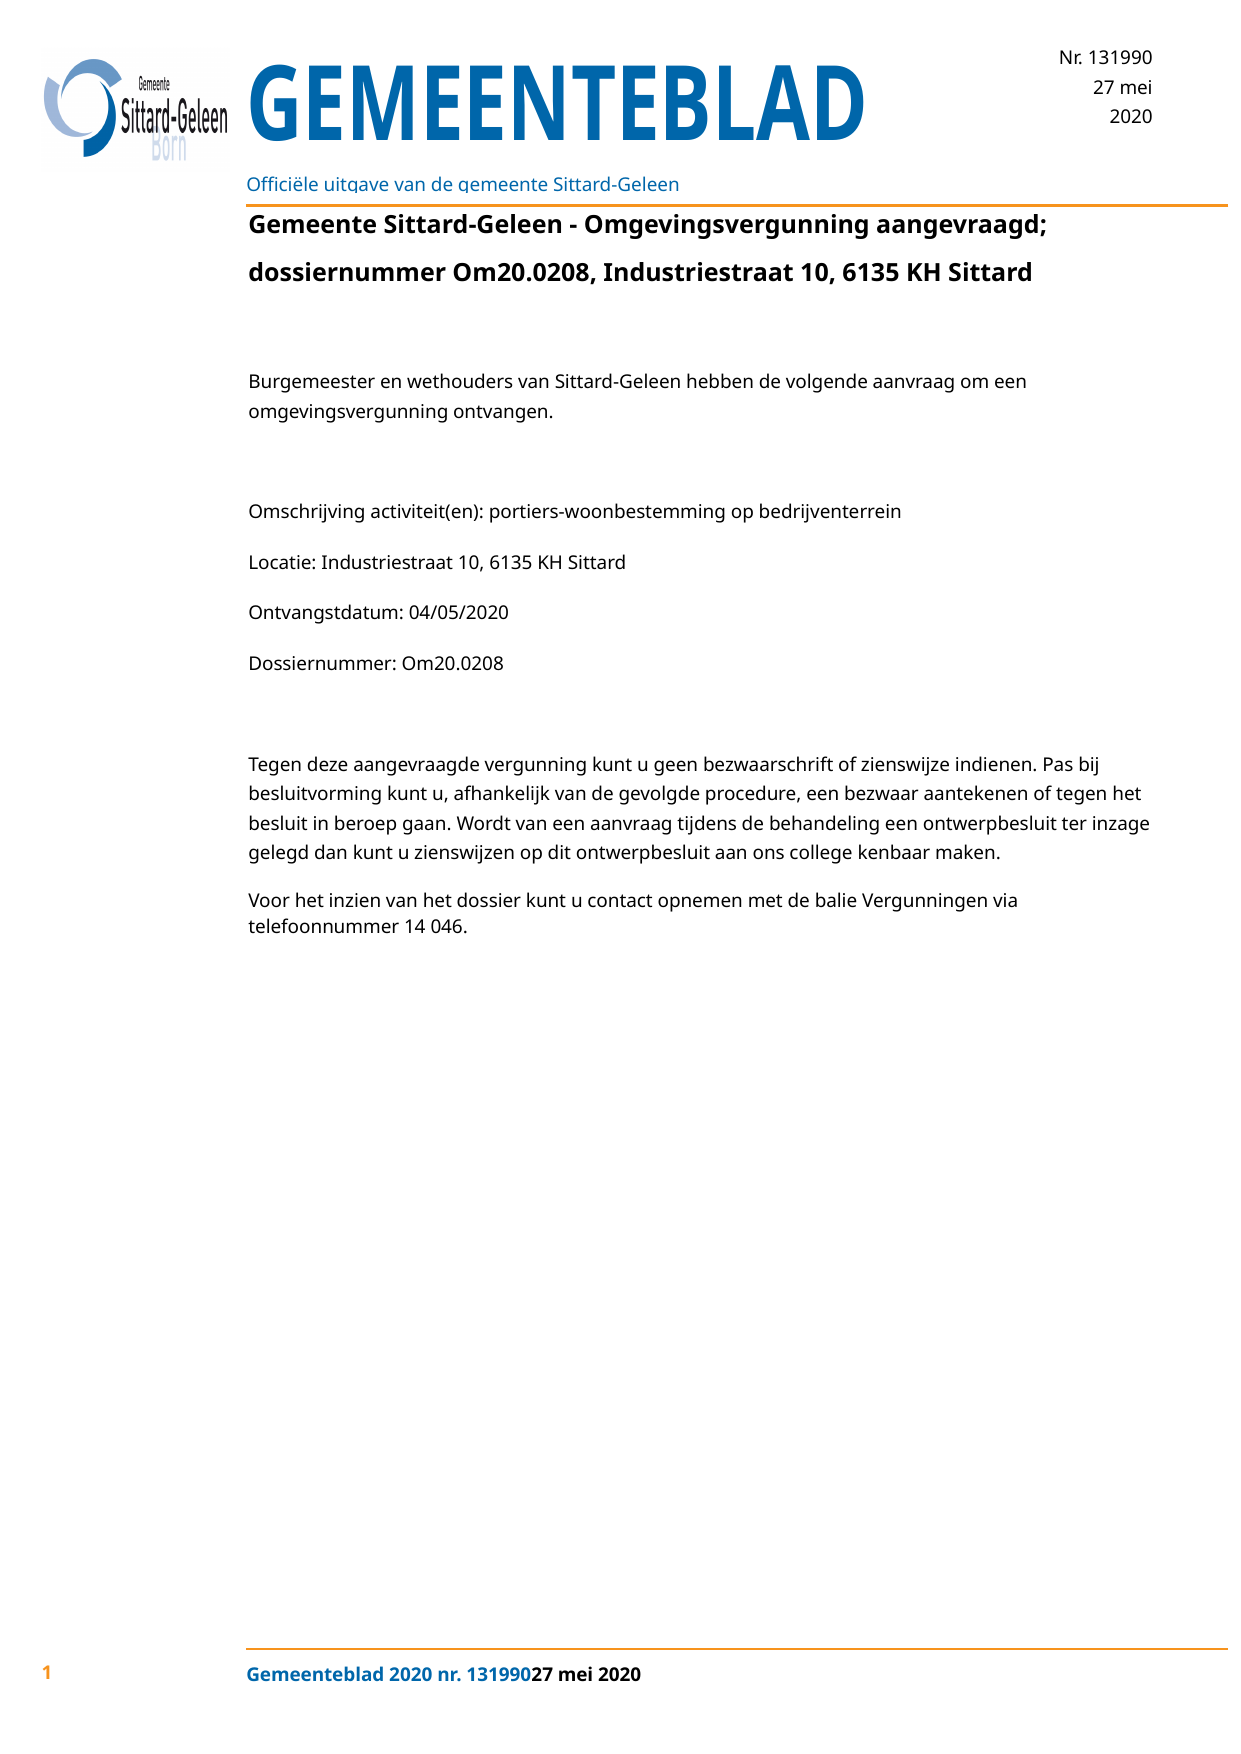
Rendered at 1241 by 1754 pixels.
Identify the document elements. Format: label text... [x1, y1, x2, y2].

text Gemeente Sittard-Geleen - Omgevingsvergunning aangevraagd; dossiernummer Om20.0208, Industriestraat 10, 6135 KH Sittard [248, 207, 1152, 288]
text Burgemeester en wethouders van Sittard-Geleen hebben de volgende aanvraag om een omgevingsvergunning ontvangen. [248, 368, 1152, 424]
text Ontvangstdatum: 04/05/2020 [248, 599, 1152, 625]
text Locatie: Industriestraat 10, 6135 KH Sittard [248, 549, 1152, 575]
text Dossiernummer: Om20.0208 [248, 650, 1152, 676]
text Voor het inzien van het dossier kunt u contact opnemen met de balie Vergunningen via telefoonnummer 14 046. [248, 887, 1152, 939]
picture [41, 47, 231, 172]
text Omschrijving activiteit(en): portiers-woonbestemming op bedrijventerrein [248, 499, 1152, 524]
text Tegen deze aangevraagde vergunning kunt u geen bezwaarschrift of zienswijze indienen. Pas bij besluitvorming kunt u, afhankelijk van de gevolgde procedure, een bezwaar aantekenen of tegen het besluit in beroep gaan. Wordt van een aanvraag tijdens de behandeling een ontwerpbesluit ter inzage gelegd dan kunt u zienswijzen op dit ontwerpbesluit aan ons college kenbaar maken. [248, 751, 1152, 865]
